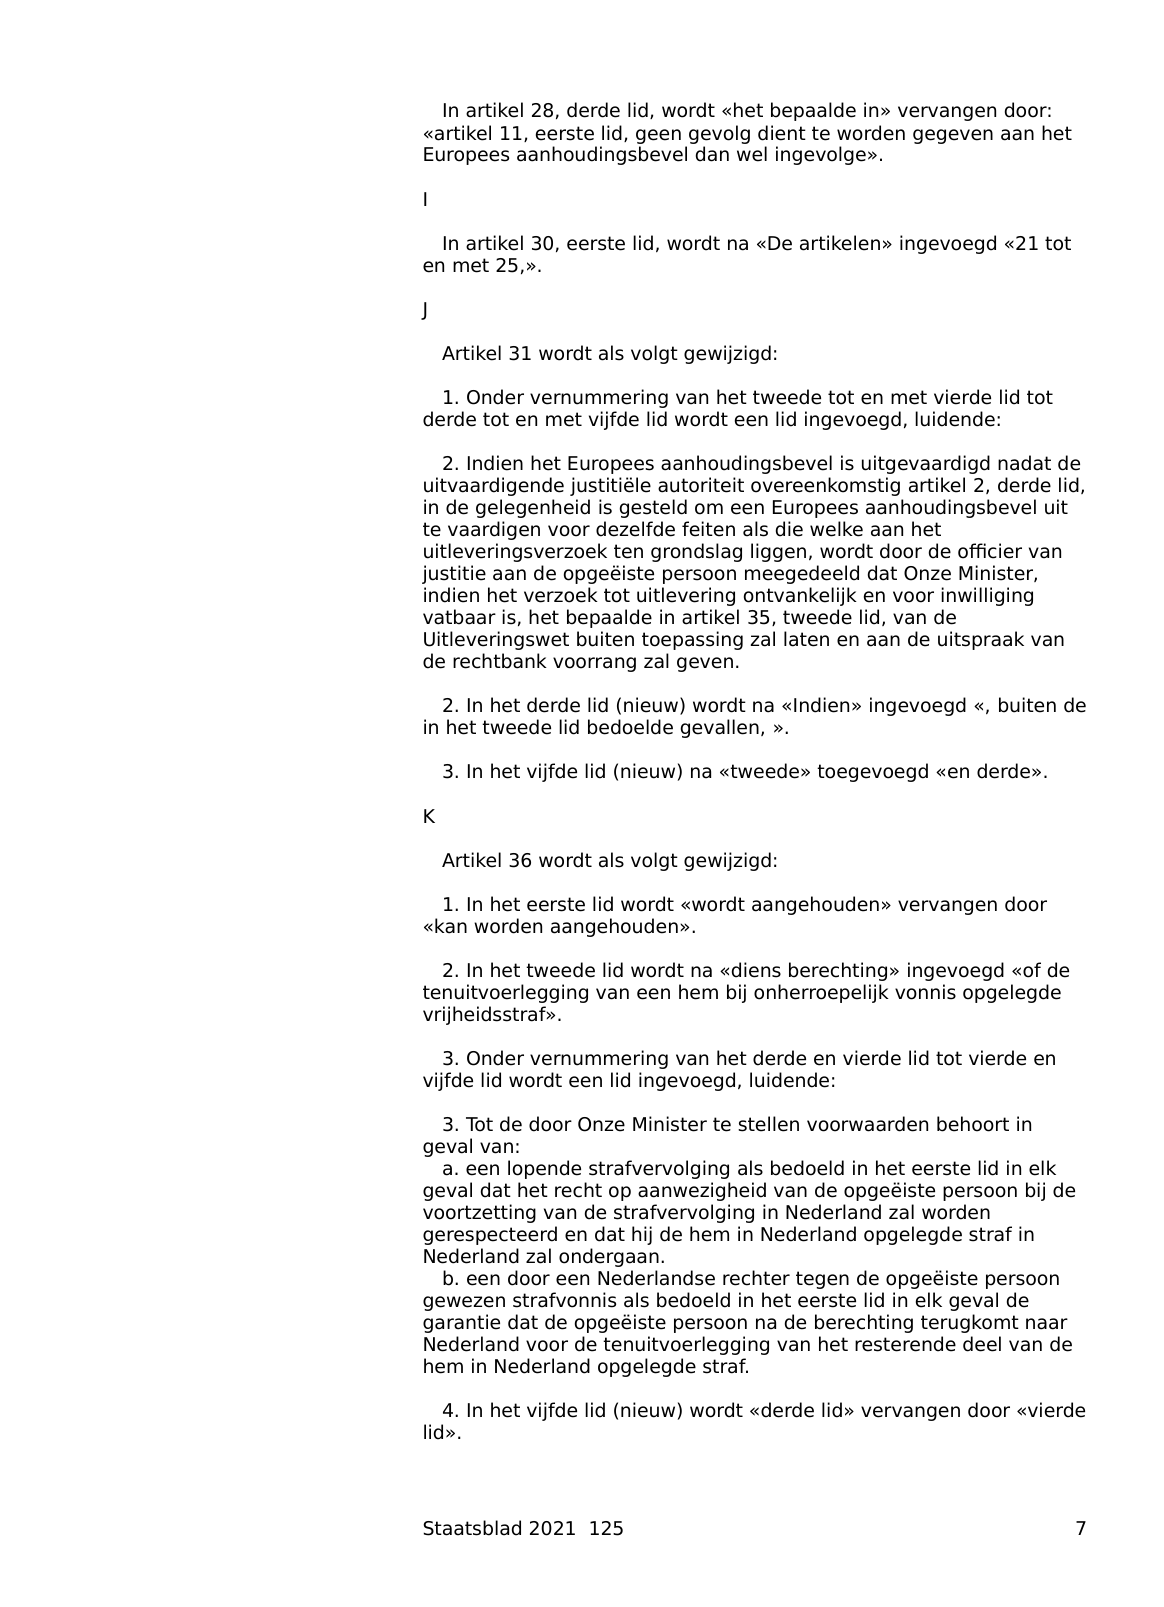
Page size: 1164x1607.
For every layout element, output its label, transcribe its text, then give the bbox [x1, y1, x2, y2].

text 2. In het derde lid (nieuw) wordt na «Indien» ingevoegd «, buiten de in het tweede lid bedoelde gevallen, ». [422, 695, 1087, 739]
text In artikel 30, eerste lid, wordt na «De artikelen» ingevoegd «21 tot en met 25,». [422, 233, 1087, 277]
text 3. Onder vernummering van het derde en vierde lid tot vierde en vijfde lid wordt een lid ingevoegd, luidende: [422, 1048, 1087, 1092]
text 2. In het tweede lid wordt na «diens berechting» ingevoegd «of de tenuitvoerlegging van een hem bij onherroepelijk vonnis opgelegde vrijheidsstraf». [422, 960, 1087, 1026]
text K [422, 806, 1087, 828]
text 1. Onder vernummering van het tweede tot en met vierde lid tot derde tot en met vijfde lid wordt een lid ingevoegd, luidende: [422, 387, 1087, 431]
text 3. Tot de door Onze Minister te stellen voorwaarden behoort in geval van: [422, 1114, 1087, 1158]
text 3. In het vijfde lid (nieuw) na «tweede» toegevoegd «en derde». [422, 761, 1087, 783]
text Artikel 36 wordt als volgt gewijzigd: [422, 850, 1087, 872]
text 4. In het vijfde lid (nieuw) wordt «derde lid» vervangen door «vierde lid». [422, 1400, 1087, 1444]
text 1. In het eerste lid wordt «wordt aangehouden» vervangen door «kan worden aangehouden». [422, 894, 1087, 938]
text In artikel 28, derde lid, wordt «het bepaalde in» vervangen door: «artikel 11, eerste lid, geen gevolg dient te worden gegeven aan het Europees aanhoudingsbevel dan wel ingevolge». [422, 100, 1087, 166]
text I [422, 188, 1087, 211]
text Artikel 31 wordt als volgt gewijzigd: [422, 343, 1087, 365]
text 2. Indien het Europees aanhoudingsbevel is uitgevaardigd nadat de uitvaardigende justitiële autoriteit overeenkomstig artikel 2, derde lid, in de gelegenheid is gesteld om een Europees aanhoudingsbevel uit te vaardigen voor dezelfde feiten als die welke aan het uitleveringsverzoek ten grondslag liggen, wordt door de officier van justitie aan de opgeëiste persoon meegedeeld dat Onze Minister, indien het verzoek tot uitlevering ontvankelijk en voor inwilliging vatbaar is, het bepaalde in artikel 35, tweede lid, van de Uitleveringswet buiten toepassing zal laten en aan de uitspraak van de rechtbank voorrang zal geven. [422, 453, 1087, 673]
text J [422, 299, 1087, 321]
text b. een door een Nederlandse rechter tegen de opgeëiste persoon gewezen strafvonnis als bedoeld in het eerste lid in elk geval de garantie dat de opgeëiste persoon na de berechting terugkomt naar Nederland voor de tenuitvoerlegging van het resterende deel van de hem in Nederland opgelegde straf. [422, 1268, 1087, 1378]
text a. een lopende strafvervolging als bedoeld in het eerste lid in elk geval dat het recht op aanwezigheid van de opgeëiste persoon bij de voortzetting van de strafvervolging in Nederland zal worden gerespecteerd en dat hij de hem in Nederland opgelegde straf in Nederland zal ondergaan. [422, 1158, 1087, 1268]
